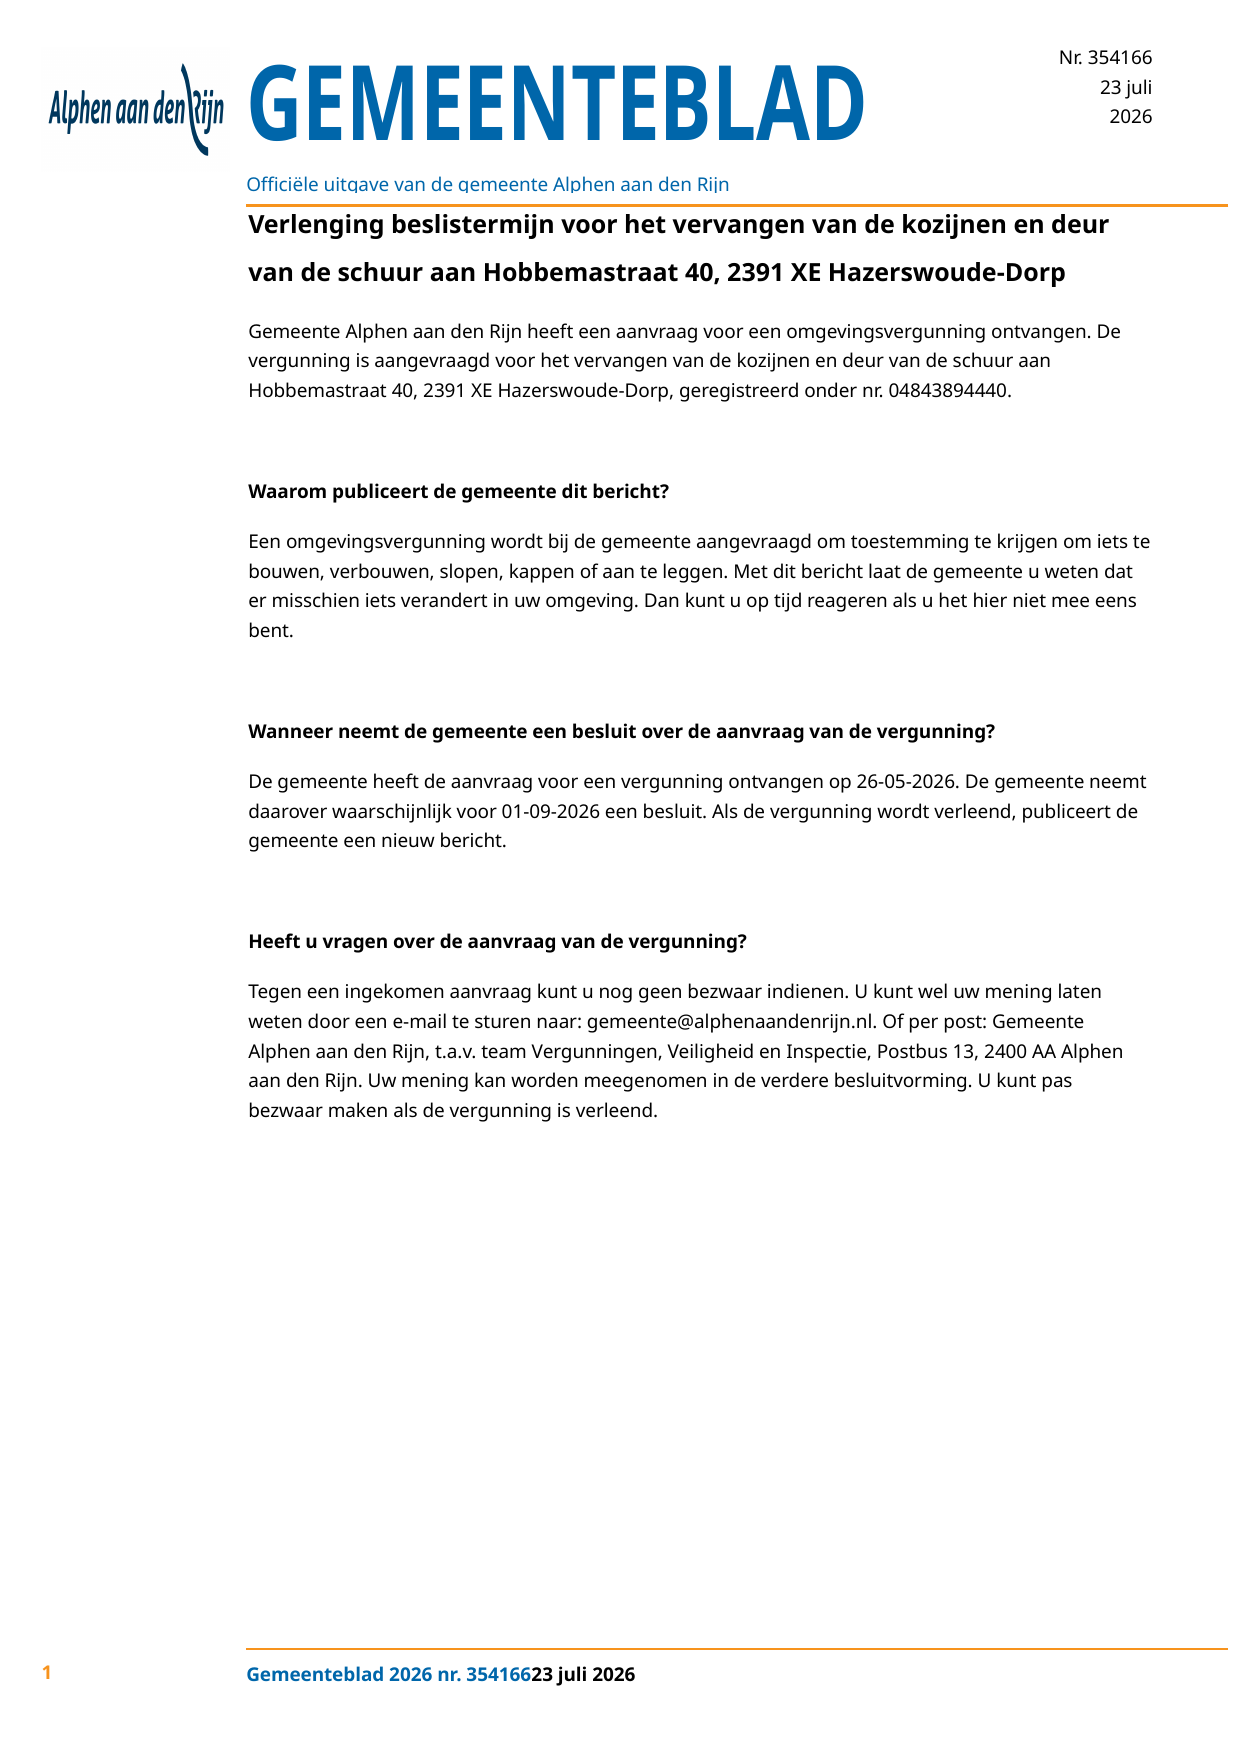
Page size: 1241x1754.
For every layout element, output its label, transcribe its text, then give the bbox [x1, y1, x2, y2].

picture [41, 47, 231, 172]
text Waarom publiceert de gemeente dit bericht? [248, 478, 1152, 504]
text Gemeente Alphen aan den Rijn heeft een aanvraag voor een omgevingsvergunning ontvangen. De vergunning is aangevraagd voor het vervangen van de kozijnen en deur van de schuur aan Hobbemastraat 40, 2391 XE Hazerswoude-Dorp, geregistreerd onder nr. 04843894440. [248, 318, 1152, 403]
text Tegen een ingekomen aanvraag kunt u nog geen bezwaar indienen. U kunt wel uw mening laten weten door een e-mail te sturen naar: gemeente@alphenaandenrijn.nl. Of per post: Gemeente Alphen aan den Rijn, t.a.v. team Vergunningen, Veiligheid en Inspectie, Postbus 13, 2400 AA Alphen aan den Rijn. Uw mening kan worden meegenomen in de verdere besluitvorming. U kunt pas bezwaar maken als de vergunning is verleend. [248, 979, 1152, 1123]
text Heeft u vragen over de aanvraag van de vergunning? [248, 928, 1152, 954]
text Wanneer neemt de gemeente een besluit over de aanvraag van de vergunning? [248, 718, 1152, 744]
text De gemeente heeft de aanvraag voor een vergunning ontvangen op 26-05-2026. De gemeente neemt daarover waarschijnlijk voor 01-09-2026 een besluit. Als de vergunning wordt verleend, publiceert de gemeente een nieuw bericht. [248, 768, 1152, 853]
text Een omgevingsvergunning wordt bij de gemeente aangevraagd om toestemming te krijgen om iets te bouwen, verbouwen, slopen, kappen of aan te leggen. Met dit bericht laat de gemeente u weten dat er misschien iets verandert in uw omgeving. Dan kunt u op tijd reageren als u het hier niet mee eens bent. [248, 528, 1152, 643]
text Verlenging beslistermijn voor het vervangen van de kozijnen en deur van de schuur aan Hobbemastraat 40, 2391 XE Hazerswoude-Dorp [248, 207, 1152, 288]
